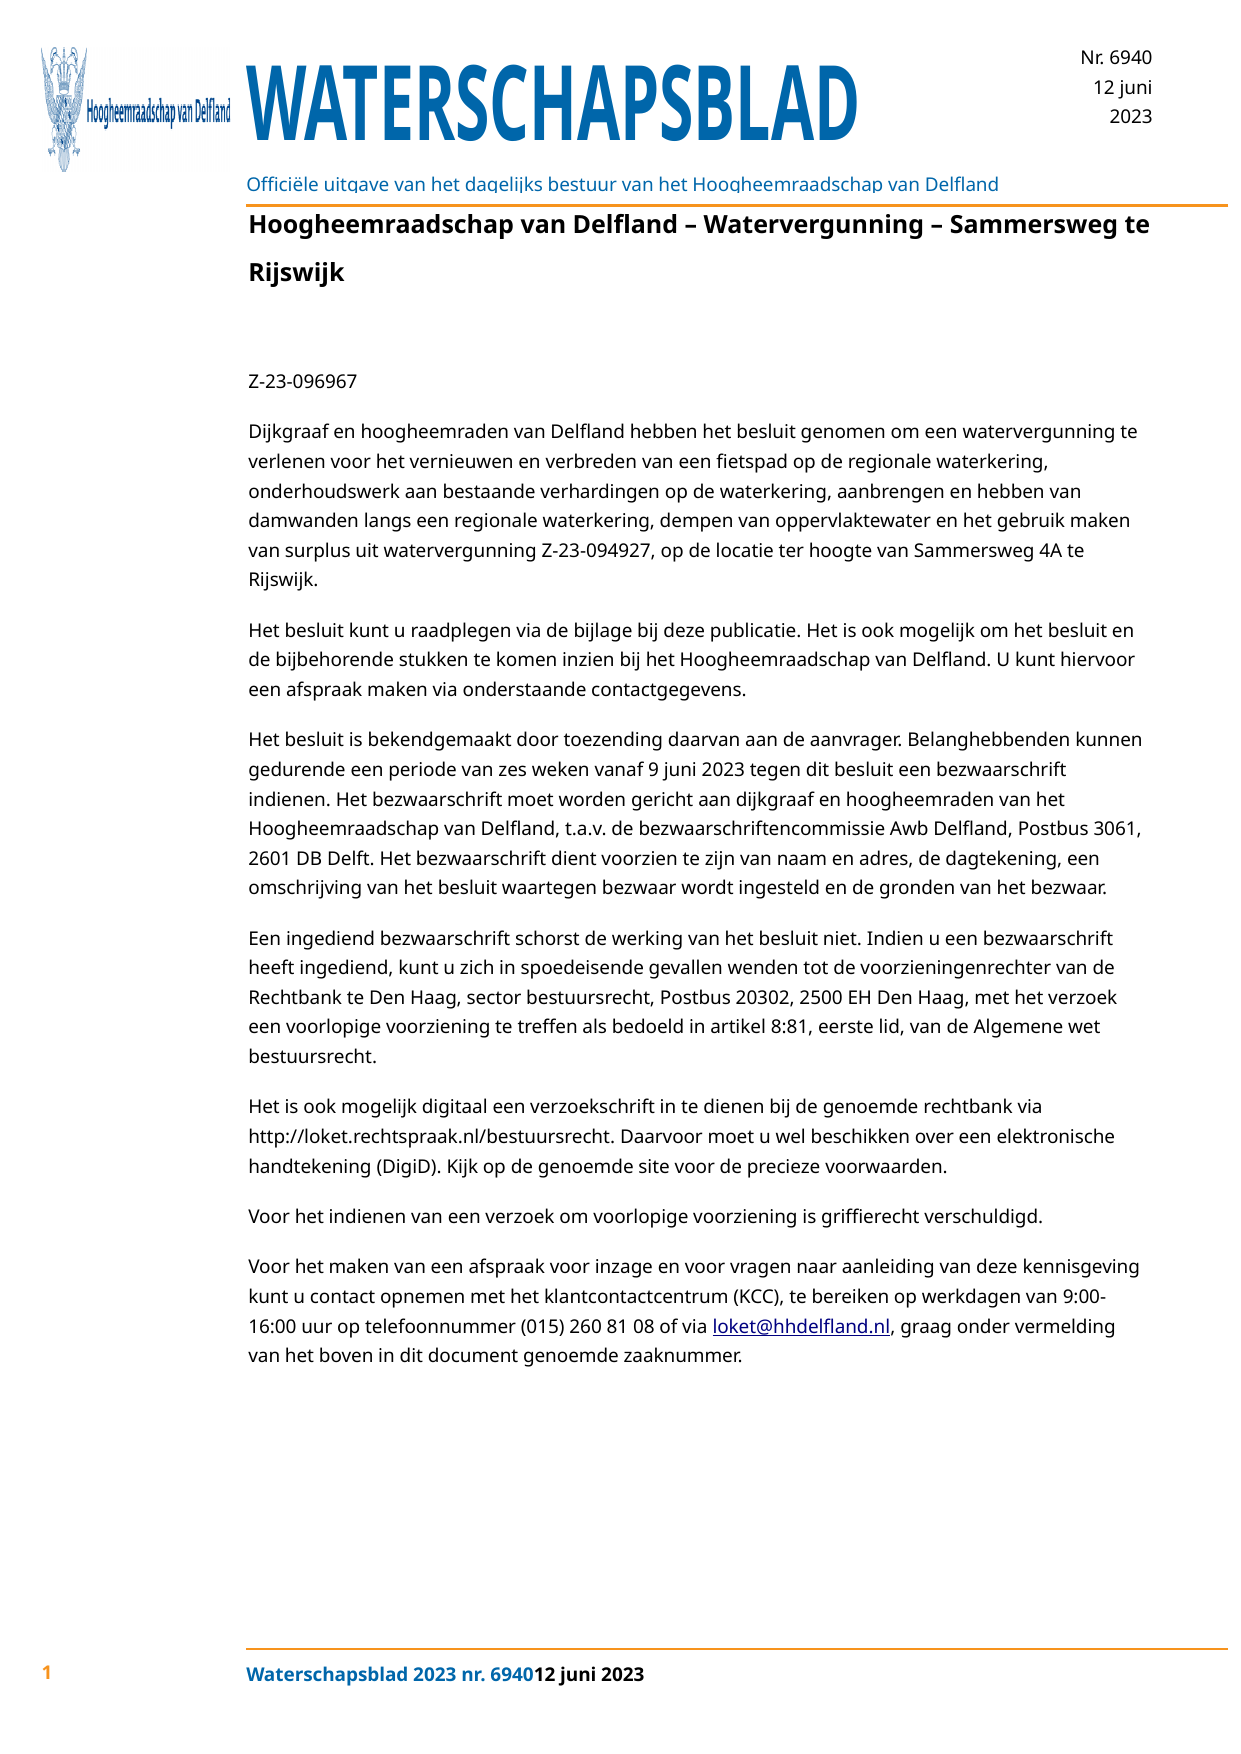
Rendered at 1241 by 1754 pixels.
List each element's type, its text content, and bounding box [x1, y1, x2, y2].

text Het besluit is bekendgemaakt door toezending daarvan aan de aanvrager. Belanghebbenden kunnen gedurende een periode van zes weken vanaf 9 juni 2023 tegen dit besluit een bezwaarschrift indienen. Het bezwaarschrift moet worden gericht aan dijkgraaf en hoogheemraden van het Hoogheemraadschap van Delfland, t.a.v. de bezwaarschriftencommissie Awb Delfland, Postbus 3061, 2601 DB Delft. Het bezwaarschrift dient voorzien te zijn van naam en adres, de dagtekening, een omschrijving van het besluit waartegen bezwaar wordt ingesteld en de gronden van het bezwaar. [248, 727, 1152, 900]
text Dijkgraaf en hoogheemraden van Delfland hebben het besluit genomen om een watervergunning te verlenen voor het vernieuwen en verbreden van een fietspad op de regionale waterkering, onderhoudswerk aan bestaande verhardingen op de waterkering, aanbrengen en hebben van damwanden langs een regionale waterkering, dempen van oppervlaktewater en het gebruik maken van surplus uit watervergunning Z-23-094927, op de locatie ter hoogte van Sammersweg 4A te Rijswijk. [248, 419, 1152, 592]
text Het besluit kunt u raadplegen via de bijlage bij deze publicatie. Het is ook mogelijk om het besluit en de bijbehorende stukken te komen inzien bij het Hoogheemraadschap van Delfland. U kunt hiervoor een afspraak maken via onderstaande contactgegevens. [248, 617, 1152, 702]
text Voor het maken van een afspraak voor inzage en voor vragen naar aanleiding van deze kennisgeving kunt u contact opnemen met het klantcontactcentrum (KCC), te bereiken op werkdagen van 9:00-16:00 uur op telefoonnummer (015) 260 81 08 of via loket@hhdelfland.nl, graag onder vermelding van het boven in dit document genoemde zaaknummer. [248, 1254, 1152, 1368]
text Hoogheemraadschap van Delfland – Watervergunning – Sammersweg te Rijswijk [248, 207, 1152, 288]
picture [41, 47, 231, 172]
text Een ingediend bezwaarschrift schorst de werking van het besluit niet. Indien u een bezwaarschrift heeft ingediend, kunt u zich in spoedeisende gevallen wenden tot de voorzieningenrechter van de Rechtbank te Den Haag, sector bestuursrecht, Postbus 20302, 2500 EH Den Haag, met het verzoek een voorlopige voorziening te treffen als bedoeld in artikel 8:81, eerste lid, van de Algemene wet bestuursrecht. [248, 925, 1152, 1069]
text Het is ook mogelijk digitaal een verzoekschrift in te dienen bij de genoemde rechtbank via http://loket.rechtspraak.nl/bestuursrecht. Daarvoor moet u wel beschikken over een elektronische handtekening (DigiD). Kijk op de genoemde site voor de precieze voorwaarden. [248, 1094, 1152, 1179]
text Voor het indienen van een verzoek om voorlopige voorziening is griffierecht verschuldigd. [248, 1203, 1152, 1229]
text Z-23-096967 [248, 368, 1152, 394]
